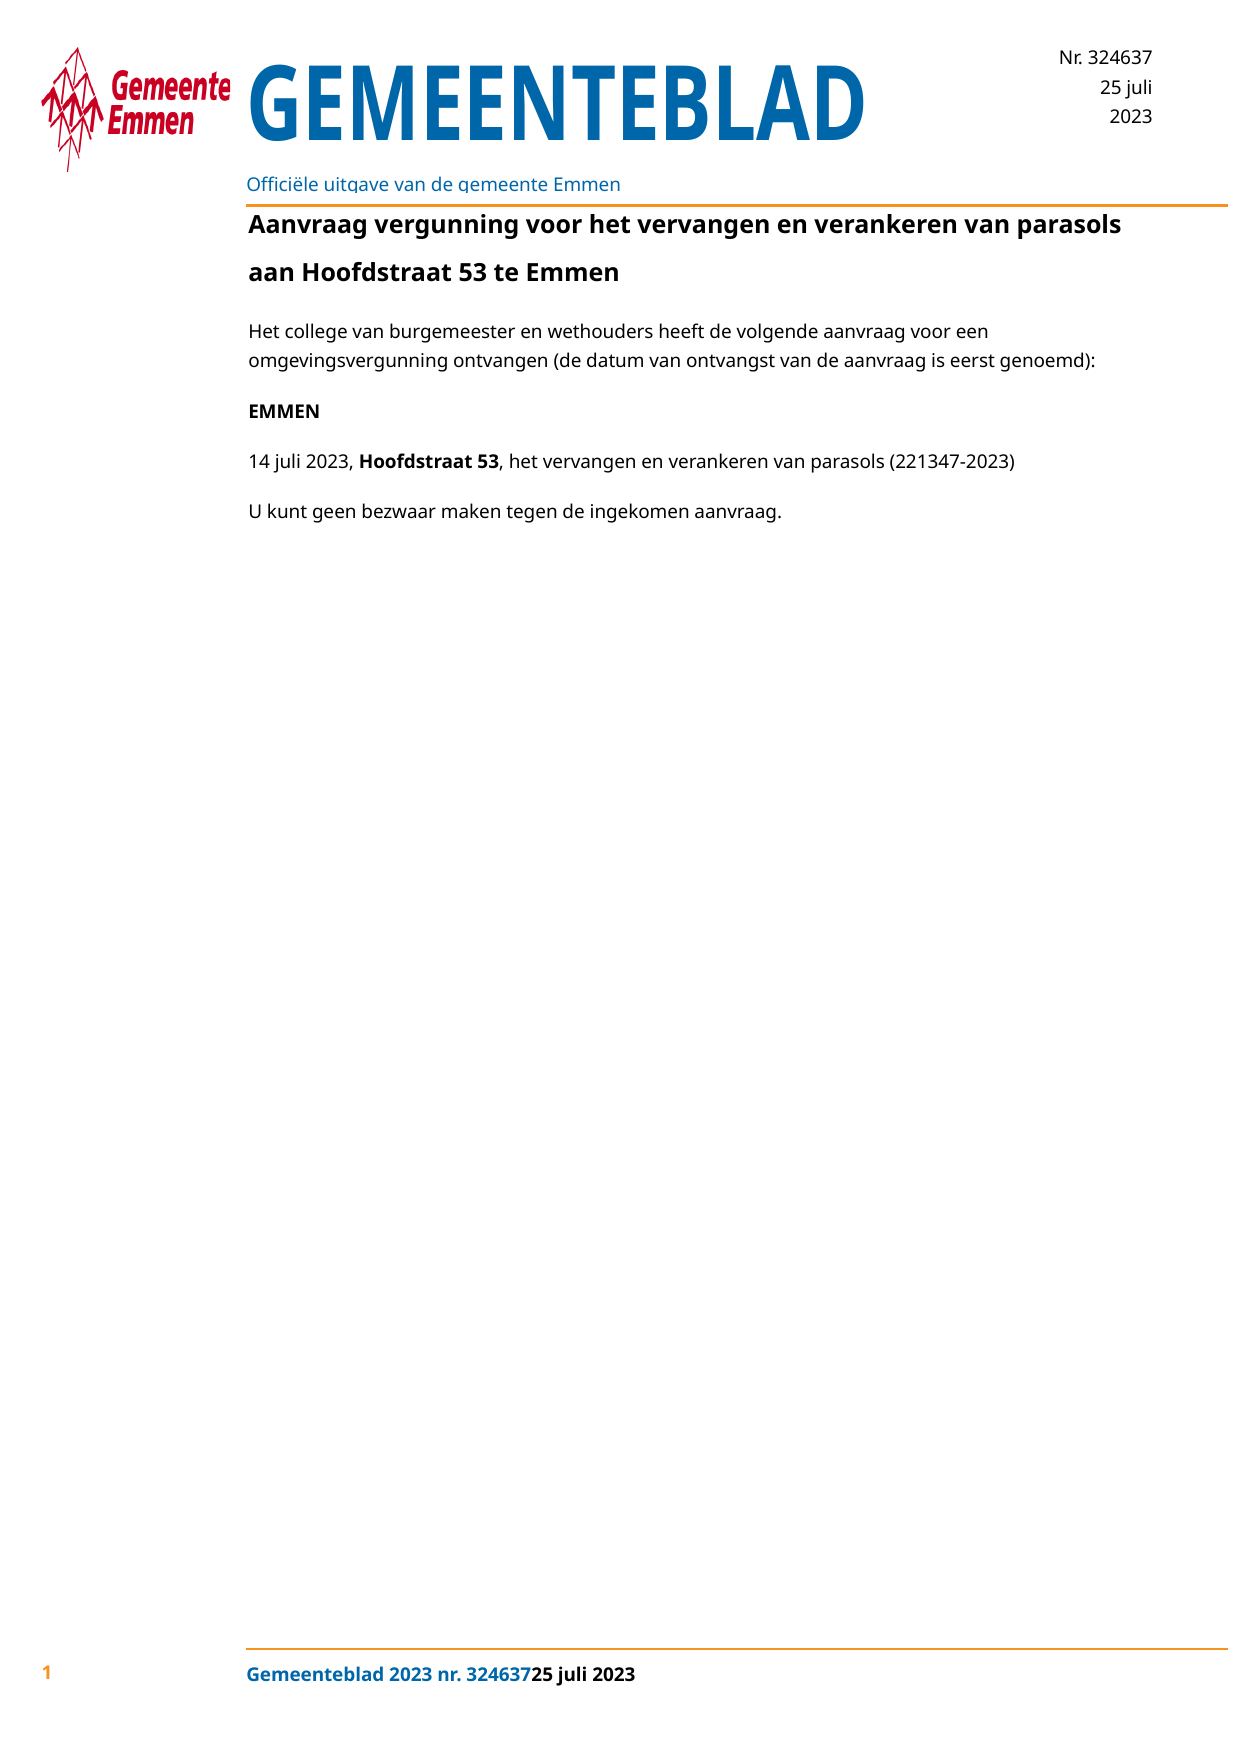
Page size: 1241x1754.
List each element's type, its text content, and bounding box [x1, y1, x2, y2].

text EMMEN [248, 398, 1152, 424]
picture [41, 47, 231, 172]
text Aanvraag vergunning voor het vervangen en verankeren van parasols aan Hoofdstraat 53 te Emmen [248, 207, 1152, 288]
text Het college van burgemeester en wethouders heeft de volgende aanvraag voor een omgevingsvergunning ontvangen (de datum van ontvangst van de aanvraag is eerst genoemd): [248, 318, 1152, 373]
text U kunt geen bezwaar maken tegen de ingekomen aanvraag. [248, 499, 1152, 524]
text 14 juli 2023, Hoofdstraat 53, het vervangen en verankeren van parasols (221347-2023) [248, 448, 1152, 474]
